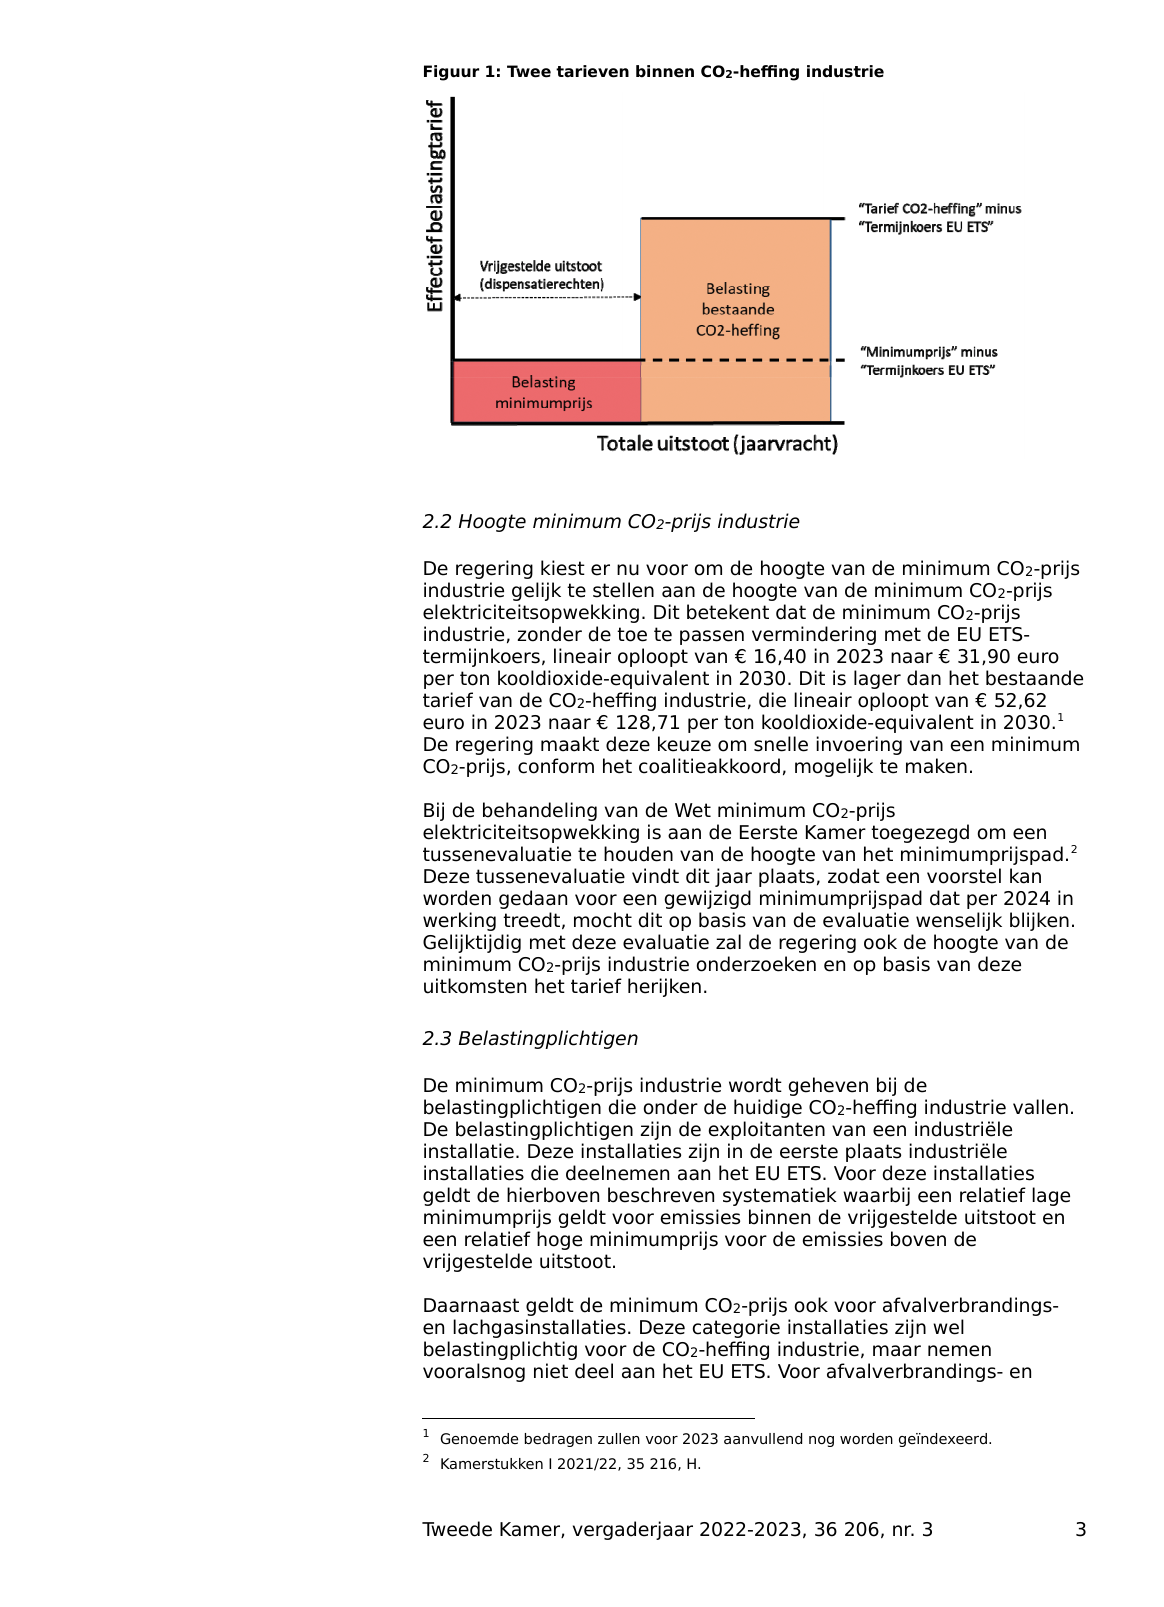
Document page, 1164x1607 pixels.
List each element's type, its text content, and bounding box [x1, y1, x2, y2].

text Daarnaast geldt de minimum CO2-prijs ook voor afvalverbrandings- en lachgasinstallaties. Deze categorie installaties zijn wel belastingplichtig voor de CO2-heffing industrie, maar nemen vooralsnog niet deel aan het EU ETS. Voor afvalverbrandings- en [422, 1295, 1087, 1383]
subtitle 2.3 Belastingplichtigen [422, 1028, 1087, 1050]
picture [422, 92, 1025, 459]
text De minimum CO2-prijs industrie wordt geheven bij de belastingplichtigen die onder de huidige CO2-heffing industrie vallen. De belastingplichtigen zijn de exploitanten van een industriële installatie. Deze installaties zijn in de eerste plaats industriële installaties die deelnemen aan het EU ETS. Voor deze installaties geldt de hierboven beschreven systematiek waarbij een relatief lage minimumprijs geldt voor emissies binnen de vrijgestelde uitstoot en een relatief hoge minimumprijs voor de emissies boven de vrijgestelde uitstoot. [422, 1075, 1087, 1272]
text Kamerstukken I 2021/22, 35 216, H. [422, 1452, 1087, 1474]
text Bij de behandeling van de Wet minimum CO2-prijs elektriciteitsopwekking is aan de Eerste Kamer toegezegd om een tussenevaluatie te houden van de hoogte van het minimumprijspad. Deze tussenevaluatie vindt dit jaar plaats, zodat een voorstel kan worden gedaan voor een gewijzigd minimumprijspad dat per 2024 in werking treedt, mocht dit op basis van de evaluatie wenselijk blijken. Gelijktijdig met deze evaluatie zal de regering ook de hoogte van de minimum CO2-prijs industrie onderzoeken en op basis van deze uitkomsten het tarief herijken. [422, 800, 1087, 998]
text Genoemde bedragen zullen voor 2023 aanvullend nog worden geïndexeerd. [422, 1427, 1087, 1449]
text Figuur 1: Twee tarieven binnen CO2-heffing industrie [422, 63, 1025, 81]
subtitle 2.2 Hoogte minimum CO2-prijs industrie [422, 511, 1087, 533]
text De regering kiest er nu voor om de hoogte van de minimum CO2-prijs industrie gelijk te stellen aan de hoogte van de minimum CO2-prijs elektriciteitsopwekking. Dit betekent dat de minimum CO2-prijs industrie, zonder de toe te passen vermindering met de EU ETS-termijnkoers, lineair oploopt van € 16,40 in 2023 naar € 31,90 euro per ton kooldioxide-equivalent in 2030. Dit is lager dan het bestaande tarief van de CO2-heffing industrie, die lineair oploopt van € 52,62 euro in 2023 naar € 128,71 per ton kooldioxide-equivalent in 2030. De regering maakt deze keuze om snelle invoering van een minimum CO2-prijs, conform het coalitieakkoord, mogelijk te maken. [422, 558, 1087, 778]
